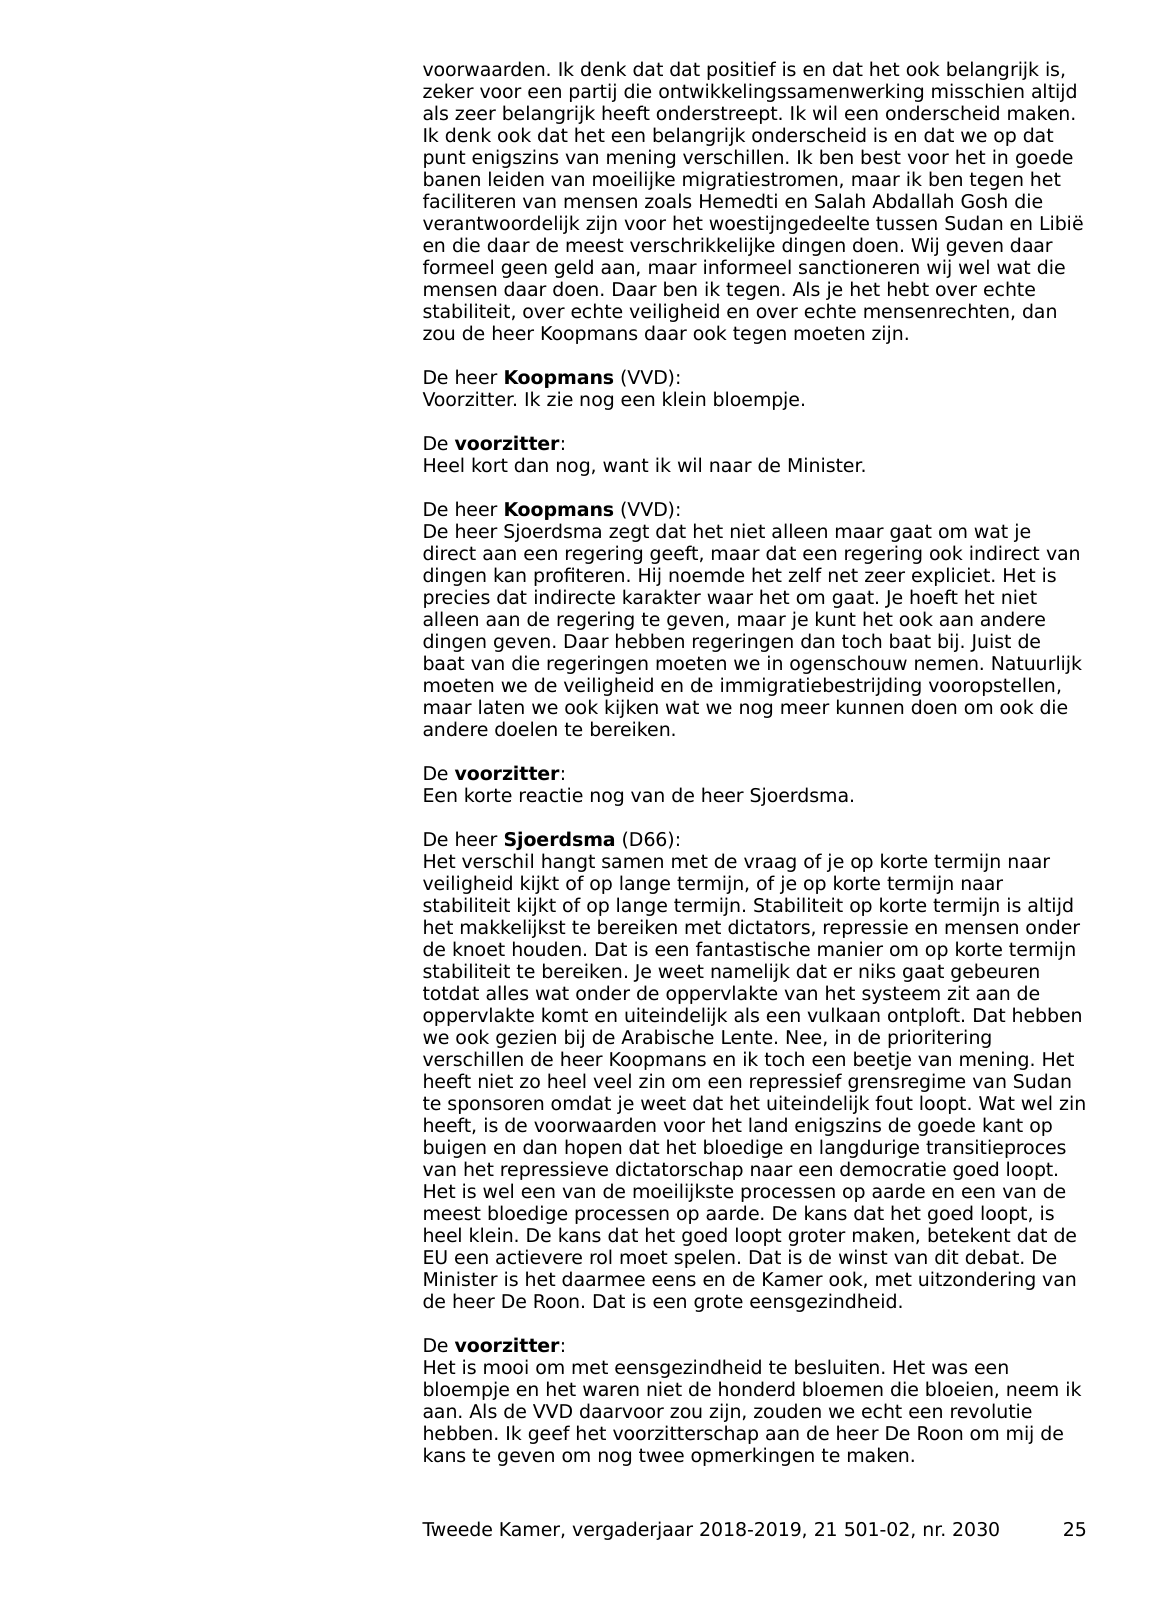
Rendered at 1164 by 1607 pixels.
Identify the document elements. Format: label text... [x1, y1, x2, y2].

text De voorzitter: [422, 763, 1087, 785]
text Voorzitter. Ik zie nog een klein bloempje. [422, 389, 1087, 411]
text De voorzitter: [422, 433, 1087, 455]
text De heer Sjoerdsma (D66): [422, 829, 1087, 851]
text Het is mooi om met eensgezindheid te besluiten. Het was een bloempje en het waren niet de honderd bloemen die bloeien, neem ik aan. Als de VVD daarvoor zou zijn, zouden we echt een revolutie hebben. Ik geef het voorzitterschap aan de heer De Roon om mij de kans te geven om nog twee opmerkingen te maken. [422, 1357, 1087, 1467]
text Heel kort dan nog, want ik wil naar de Minister. [422, 455, 1087, 477]
text De voorzitter: [422, 1335, 1087, 1357]
text Het verschil hangt samen met de vraag of je op korte termijn naar veiligheid kijkt of op lange termijn, of je op korte termijn naar stabiliteit kijkt of op lange termijn. Stabiliteit op korte termijn is altijd het makkelijkst te bereiken met dictators, repressie en mensen onder de knoet houden. Dat is een fantastische manier om op korte termijn stabiliteit te bereiken. Je weet namelijk dat er niks gaat gebeuren totdat alles wat onder de oppervlakte van het systeem zit aan de oppervlakte komt en uiteindelijk als een vulkaan ontploft. Dat hebben we ook gezien bij de Arabische Lente. Nee, in de prioritering verschillen de heer Koopmans en ik toch een beetje van mening. Het heeft niet zo heel veel zin om een repressief grensregime van Sudan te sponsoren omdat je weet dat het uiteindelijk fout loopt. Wat wel zin heeft, is de voorwaarden voor het land enigszins de goede kant op buigen en dan hopen dat het bloedige en langdurige transitieproces van het repressieve dictatorschap naar een democratie goed loopt. Het is wel een van de moeilijkste processen op aarde en een van de meest bloedige processen op aarde. De kans dat het goed loopt, is heel klein. De kans dat het goed loopt groter maken, betekent dat de EU een actievere rol moet spelen. Dat is de winst van dit debat. De Minister is het daarmee eens en de Kamer ook, met uitzondering van de heer De Roon. Dat is een grote eensgezindheid. [422, 851, 1087, 1313]
text De heer Koopmans (VVD): [422, 499, 1087, 521]
text Een korte reactie nog van de heer Sjoerdsma. [422, 785, 1087, 807]
text De heer Sjoerdsma zegt dat het niet alleen maar gaat om wat je direct aan een regering geeft, maar dat een regering ook indirect van dingen kan profiteren. Hij noemde het zelf net zeer expliciet. Het is precies dat indirecte karakter waar het om gaat. Je hoeft het niet alleen aan de regering te geven, maar je kunt het ook aan andere dingen geven. Daar hebben regeringen dan toch baat bij. Juist de baat van die regeringen moeten we in ogenschouw nemen. Natuurlijk moeten we de veiligheid en de immigratiebestrijding vooropstellen, maar laten we ook kijken wat we nog meer kunnen doen om ook die andere doelen te bereiken. [422, 521, 1087, 741]
text voorwaarden. Ik denk dat dat positief is en dat het ook belangrijk is, zeker voor een partij die ontwikkelingssamenwerking misschien altijd als zeer belangrijk heeft onderstreept. Ik wil een onderscheid maken. Ik denk ook dat het een belangrijk onderscheid is en dat we op dat punt enigszins van mening verschillen. Ik ben best voor het in goede banen leiden van moeilijke migratiestromen, maar ik ben tegen het faciliteren van mensen zoals Hemedti en Salah Abdallah Gosh die verantwoordelijk zijn voor het woestijngedeelte tussen Sudan en Libië en die daar de meest verschrikkelijke dingen doen. Wij geven daar formeel geen geld aan, maar informeel sanctioneren wij wel wat die mensen daar doen. Daar ben ik tegen. Als je het hebt over echte stabiliteit, over echte veiligheid en over echte mensenrechten, dan zou de heer Koopmans daar ook tegen moeten zijn. [422, 59, 1087, 345]
text De heer Koopmans (VVD): [422, 367, 1087, 389]
